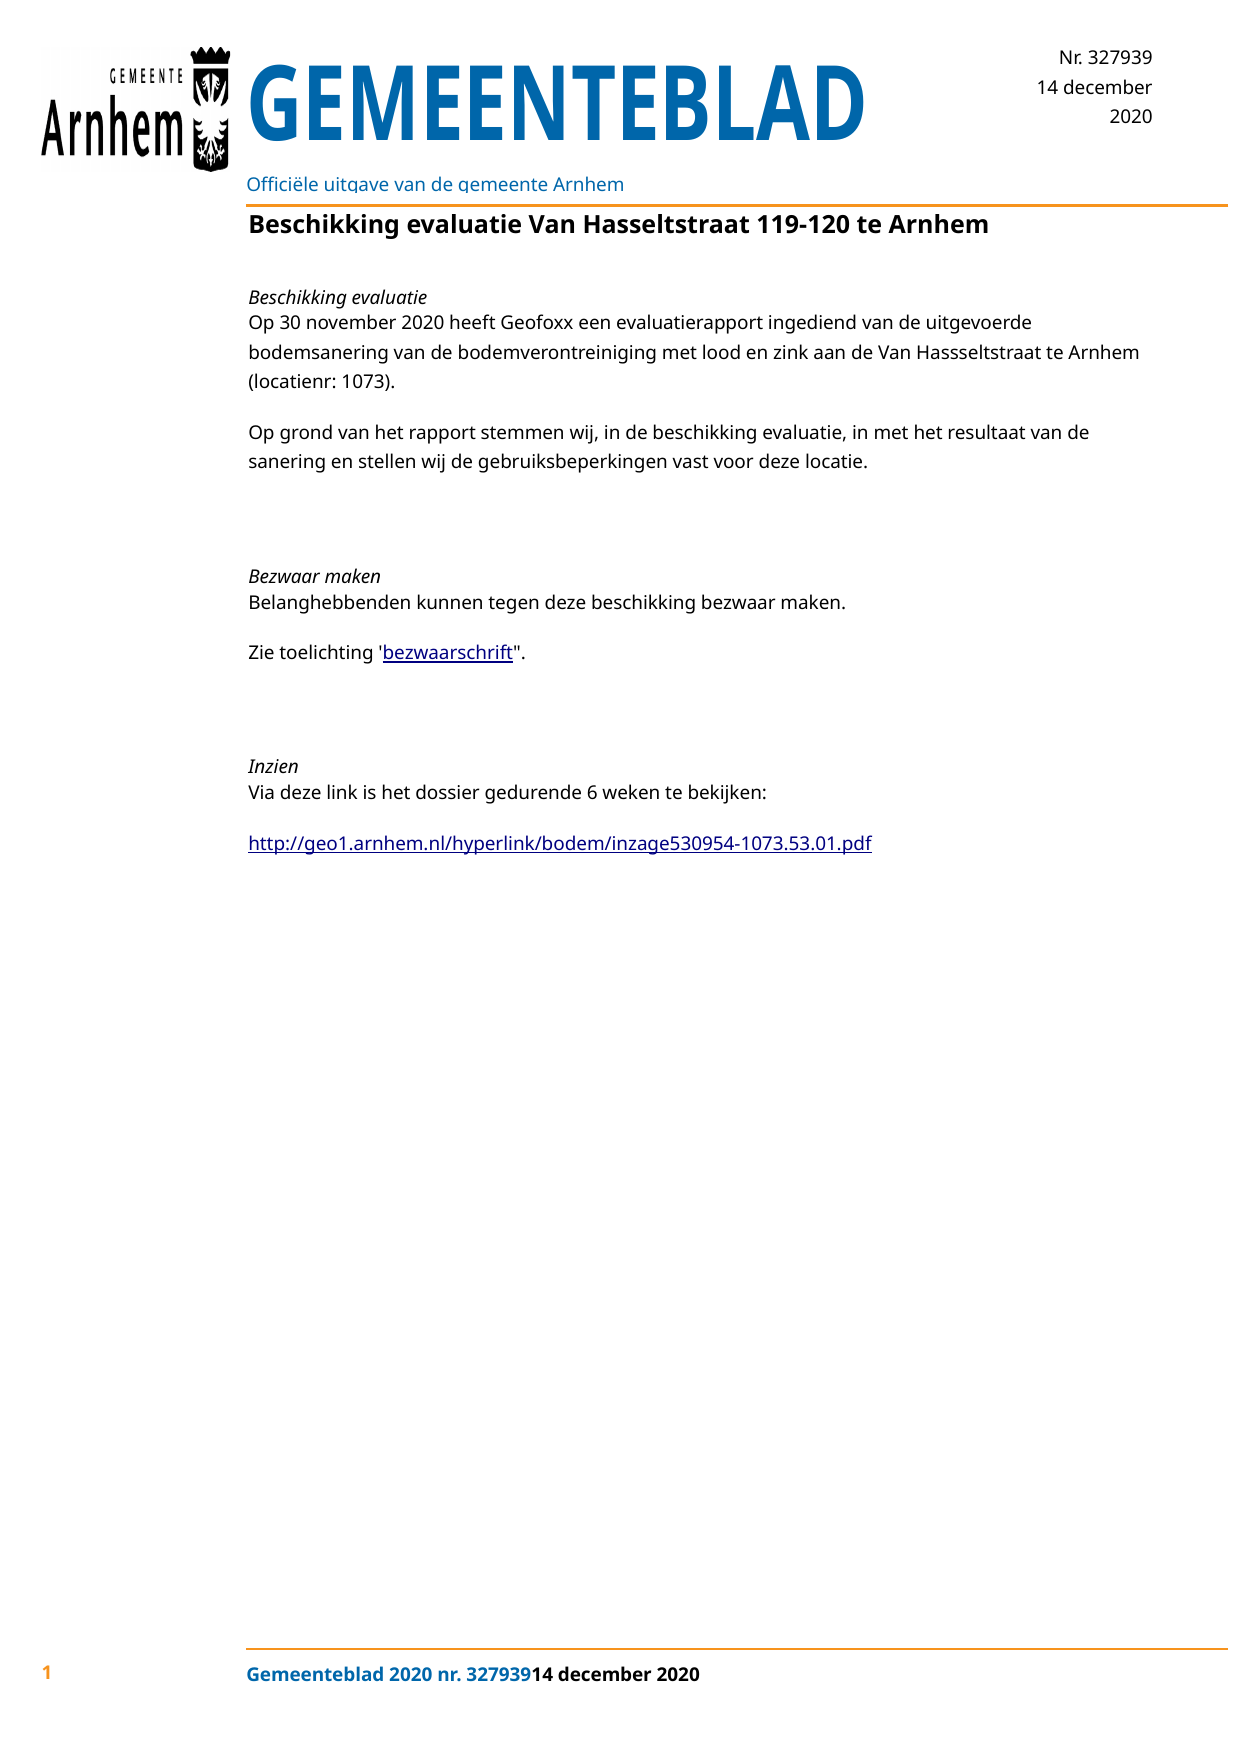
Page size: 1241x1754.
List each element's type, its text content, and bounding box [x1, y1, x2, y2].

text Zie toelichting 'bezwaarschrift". [248, 639, 1152, 665]
picture [41, 47, 231, 172]
text Beschikking evaluatie [248, 284, 1152, 309]
text Op grond van het rapport stemmen wij, in de beschikking evaluatie, in met het resultaat van de sanering en stellen wij de gebruiksbeperkingen vast voor deze locatie. [248, 419, 1152, 474]
text Via deze link is het dossier gedurende 6 weken te bekijken: [248, 779, 1152, 805]
text Belanghebbenden kunnen tegen deze beschikking bezwaar maken. [248, 589, 1152, 614]
text http://geo1.arnhem.nl/hyperlink/bodem/inzage530954-1073.53.01.pdf [248, 830, 1152, 856]
text Op 30 november 2020 heeft Geofoxx een evaluatierapport ingediend van de uitgevoerde bodemsanering van de bodemverontreiniging met lood en zink aan de Van Hassseltstraat te Arnhem (locatienr: 1073). [248, 309, 1152, 394]
text Beschikking evaluatie Van Hasseltstraat 119-120 te Arnhem [248, 207, 1152, 241]
text Inzien [248, 754, 1152, 779]
text Bezwaar maken [248, 563, 1152, 589]
